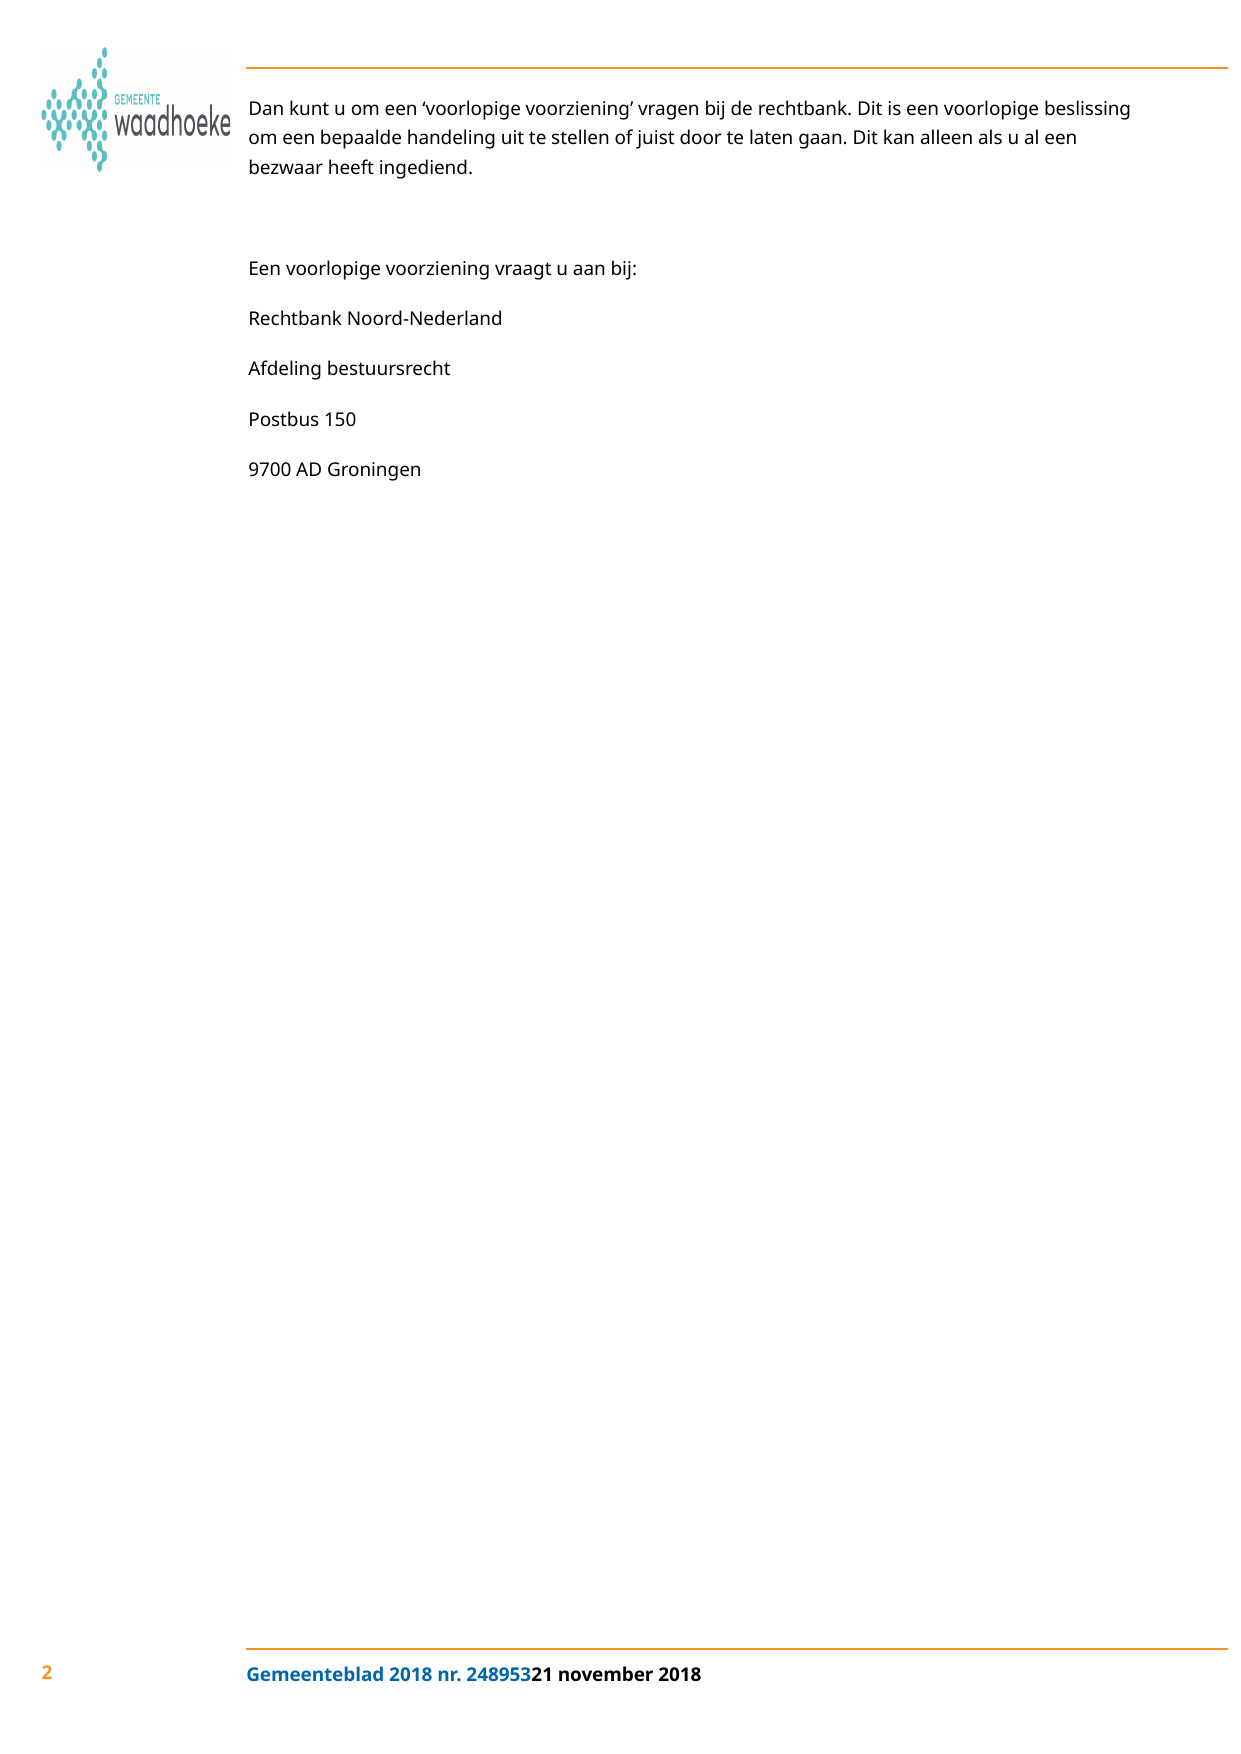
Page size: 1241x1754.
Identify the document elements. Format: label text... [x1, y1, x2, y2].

picture [41, 47, 231, 172]
text 9700 AD Groningen [248, 456, 1152, 482]
text Rechtbank Noord-Nederland [248, 305, 1152, 331]
text Afdeling bestuursrecht [248, 356, 1152, 381]
text Dan kunt u om een ‘voorlopige voorziening’ vragen bij de rechtbank. Dit is een voorlopige beslissing om een bepaalde handeling uit te stellen of juist door te laten gaan. Dit kan alleen als u al een bezwaar heeft ingediend. [248, 95, 1152, 180]
text Een voorlopige voorziening vraagt u aan bij: [248, 255, 1152, 281]
text Postbus 150 [248, 406, 1152, 432]
